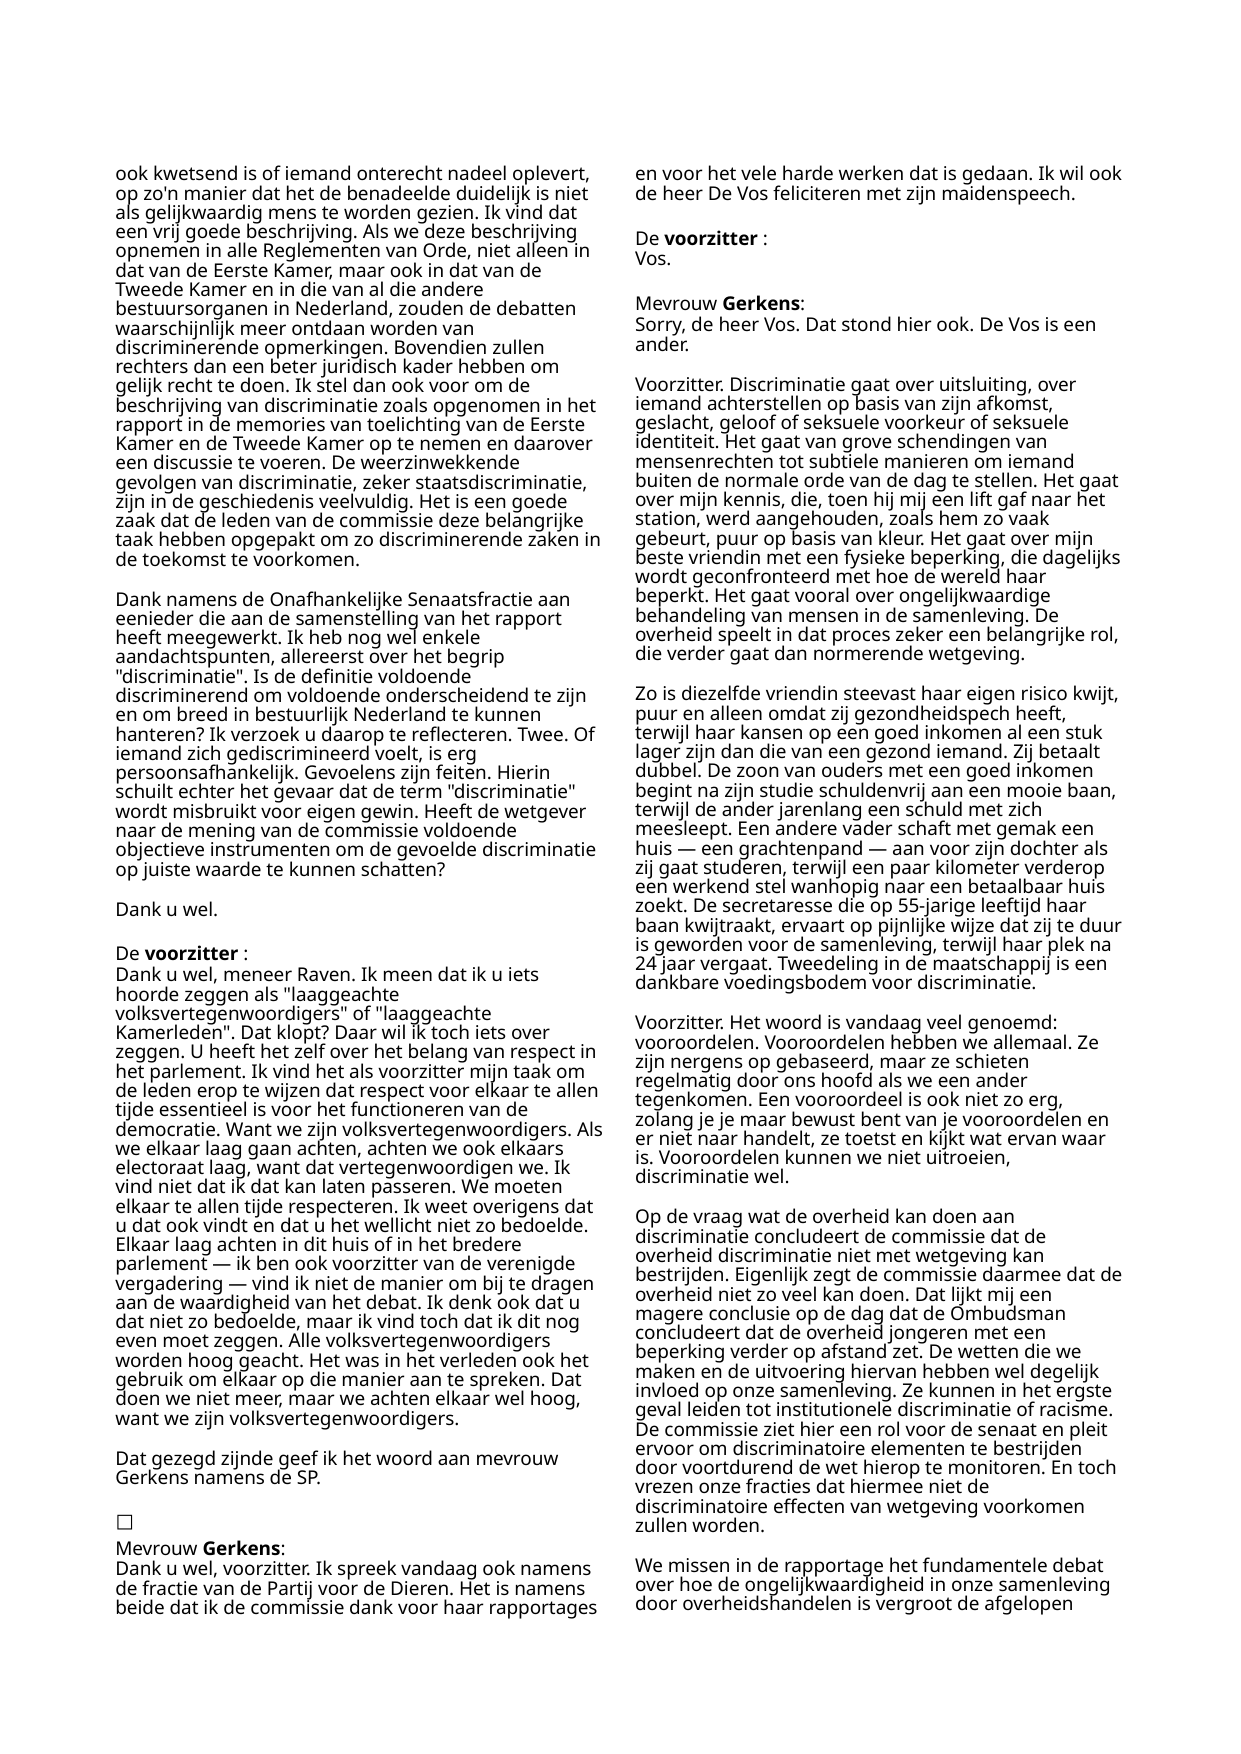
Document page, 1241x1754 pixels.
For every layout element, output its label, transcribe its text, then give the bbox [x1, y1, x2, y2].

text ook kwetsend is of iemand onterecht nadeel oplevert, op zo'n manier dat het de benadeelde duidelijk is niet als gelijkwaardig mens te worden gezien. Ik vind dat een vrij goede beschrijving. Als we deze beschrijving opnemen in alle Reglementen van Orde, niet alleen in dat van de Eerste Kamer, maar ook in dat van de Tweede Kamer en in die van al die andere bestuursorganen in Nederland, zouden de debatten waarschijnlijk meer ontdaan worden van discriminerende opmerkingen. Bovendien zullen rechters dan een beter juridisch kader hebben om gelijk recht te doen. Ik stel dan ook voor om de beschrijving van discriminatie zoals opgenomen in het rapport in de memories van toelichting van de Eerste Kamer en de Tweede Kamer op te nemen en daarover een discussie te voeren. De weerzinwekkende gevolgen van discriminatie, zeker staatsdiscriminatie, zijn in de geschiedenis veelvuldig. Het is een goede zaak dat de leden van de commissie deze belangrijke taak hebben opgepakt om zo discriminerende zaken in de toekomst te voorkomen. [115, 165, 605, 570]
text Zo is diezelfde vriendin steevast haar eigen risico kwijt, puur en alleen omdat zij gezondheidspech heeft, terwijl haar kansen op een goed inkomen al een stuk lager zijn dan die van een gezond iemand. Zij betaalt dubbel. De zoon van ouders met een goed inkomen begint na zijn studie schuldenvrij aan een mooie baan, terwijl de ander jarenlang een schuld met zich meesleept. Een andere vader schaft met gemak een huis — een grachtenpand — aan voor zijn dochter als zij gaat studeren, terwijl een paar kilometer verderop een werkend stel wanhopig naar een betaalbaar huis zoekt. De secretaresse die op 55-jarige leeftijd haar baan kwijtraakt, ervaart op pijnlijke wijze dat zij te duur is geworden voor de samenleving, terwijl haar plek na 24 jaar vergaat. Tweedeling in de maatschappij is een dankbare voedingsbodem voor discriminatie. [635, 685, 1125, 994]
text Op de vraag wat de overheid kan doen aan discriminatie concludeert de commissie dat de overheid discriminatie niet met wetgeving kan bestrijden. Eigenlijk zegt de commissie daarmee dat de overheid niet zo veel kan doen. Dat lijkt mij een magere conclusie op de dag dat de Ombudsman concludeert dat de overheid jongeren met een beperking verder op afstand zet. De wetten die we maken en de uitvoering hiervan hebben wel degelijk invloed op onze samenleving. Ze kunnen in het ergste geval leiden tot institutionele discriminatie of racisme. De commissie ziet hier een rol voor de senaat en pleit ervoor om discriminatoire elementen te bestrijden door voortdurend de wet hierop te monitoren. En toch vrezen onze fracties dat hiermee niet de discriminatoire effecten van wetgeving voorkomen zullen worden. [635, 1208, 1125, 1536]
text Mevrouw Gerkens: [115, 1535, 605, 1560]
text Dank u wel, meneer Raven. Ik meen dat ik u iets hoorde zeggen als "laaggeachte volksvertegenwoordigers" of "laaggeachte Kamerleden". Dat klopt? Daar wil ik toch iets over zeggen. U heeft het zelf over het belang van respect in het parlement. Ik vind het als voorzitter mijn taak om de leden erop te wijzen dat respect voor elkaar te allen tijde essentieel is voor het functioneren van de democratie. Want we zijn volksvertegenwoordigers. Als we elkaar laag gaan achten, achten we ook elkaars electoraat laag, want dat vertegenwoordigen we. Ik vind niet dat ik dat kan laten passeren. We moeten elkaar te allen tijde respecteren. Ik weet overigens dat u dat ook vindt en dat u het wellicht niet zo bedoelde. Elkaar laag achten in dit huis of in het bredere parlement — ik ben ook voorzitter van de verenigde vergadering — vind ik niet de manier om bij te dragen aan de waardigheid van het debat. Ik denk ook dat u dat niet zo bedoelde, maar ik vind toch dat ik dit nog even moet zeggen. Alle volksvertegenwoordigers worden hoog geacht. Het was in het verleden ook het gebruik om elkaar op die manier aan te spreken. Dat doen we niet meer, maar we achten elkaar wel hoog, want we zijn volksvertegenwoordigers. [115, 966, 605, 1429]
text Voorzitter. Het woord is vandaag veel genoemd: vooroordelen. Vooroordelen hebben we allemaal. Ze zijn nergens op gebaseerd, maar ze schieten regelmatig door ons hoofd als we een ander tegenkomen. Een vooroordeel is ook niet zo erg, zolang je je maar bewust bent van je vooroordelen en er niet naar handelt, ze toetst en kijkt wat ervan waar is. Vooroordelen kunnen we niet uitroeien, discriminatie wel. [635, 1014, 1125, 1188]
text en voor het vele harde werken dat is gedaan. Ik wil ook de heer De Vos feliciteren met zijn maidenspeech. [635, 165, 1125, 204]
text Voorzitter. Discriminatie gaat over uitsluiting, over iemand achterstellen op basis van zijn afkomst, geslacht, geloof of seksuele voorkeur of seksuele identiteit. Het gaat van grove schendingen van mensenrechten tot subtiele manieren om iemand buiten de normale orde van de dag te stellen. Het gaat over mijn kennis, die, toen hij mij een lift gaf naar het station, werd aangehouden, zoals hem zo vaak gebeurt, puur op basis van kleur. Het gaat over mijn beste vriendin met een fysieke beperking, die dagelijks wordt geconfronteerd met hoe de wereld haar beperkt. Het gaat vooral over ongelijkwaardige behandeling van mensen in de samenleving. De overheid speelt in dat proces zeker een belangrijke rol, die verder gaat dan normerende wetgeving. [635, 376, 1125, 664]
text Sorry, de heer Vos. Dat stond hier ook. De Vos is een ander. [635, 316, 1125, 355]
text Vos. [635, 250, 1125, 270]
text Dank u wel. [115, 901, 605, 920]
text De voorzitter : [635, 225, 1125, 250]
text Dat gezegd zijnde geef ik het woord aan mevrouw Gerkens namens de SP. [115, 1449, 605, 1488]
text Dank namens de Onafhankelijke Senaatsfractie aan eenieder die aan de samenstelling van het rapport heeft meegewerkt. Ik heb nog wel enkele aandachtspunten, allereerst over het begrip "discriminatie". Is de definitie voldoende discriminerend om voldoende onderscheidend te zijn en om breed in bestuurlijk Nederland te kunnen hanteren? Ik verzoek u daarop te reflecteren. Twee. Of iemand zich gediscrimineerd voelt, is erg persoonsafhankelijk. Gevoelens zijn feiten. Hierin schuilt echter het gevaar dat de term "discriminatie" wordt misbruikt voor eigen gewin. Heeft de wetgever naar de mening van de commissie voldoende objectieve instrumenten om de gevoelde discriminatie op juiste waarde te kunnen schatten? [115, 591, 605, 880]
text Dank u wel, voorzitter. Ik spreek vandaag ook namens de fractie van de Partij voor de Dieren. Het is namens beide dat ik de commissie dank voor haar rapportages [115, 1560, 605, 1618]
text ⬜ [115, 1509, 605, 1535]
text Mevrouw Gerkens: [635, 291, 1125, 316]
text We missen in de rapportage het fundamentele debat over hoe de ongelijkwaardigheid in onze samenleving door overheidshandelen is vergroot de afgelopen [635, 1557, 1125, 1615]
text De voorzitter : [115, 941, 605, 966]
